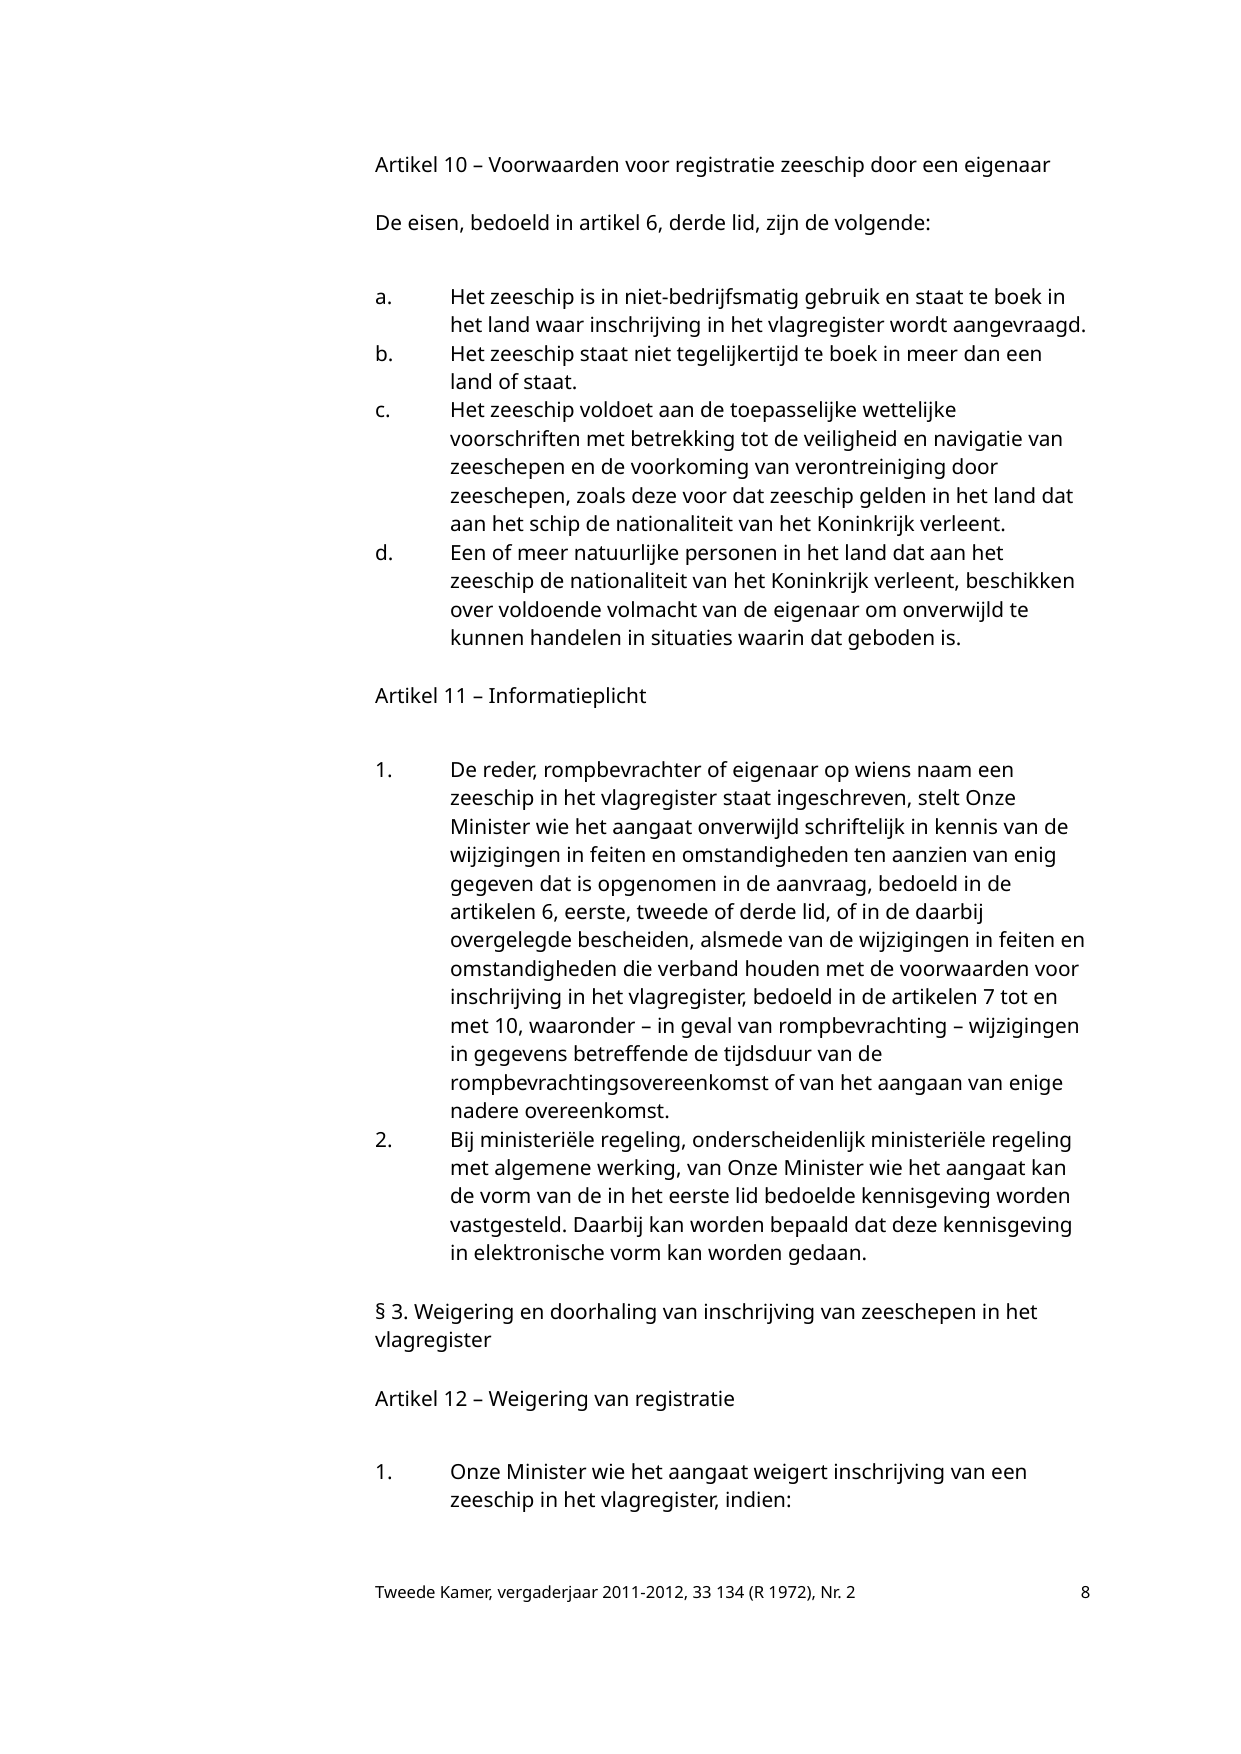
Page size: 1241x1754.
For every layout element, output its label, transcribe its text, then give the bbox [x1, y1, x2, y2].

list Het zeeschip voldoet aan de toepasselijke wettelijke voorschriften met betrekking tot de veiligheid en navigatie van zeeschepen en de voorkoming van verontreiniging door zeeschepen, zoals deze voor dat zeeschip gelden in het land dat aan het schip de nationaliteit van het Koninkrijk verleent. [375, 396, 1090, 538]
list Het zeeschip staat niet tegelijkertijd te boek in meer dan een land of staat. [375, 339, 1090, 396]
subtitle Artikel 10 – Voorwaarden voor registratie zeeschip door een eigenaar [375, 150, 1090, 178]
subtitle Artikel 12 – Weigering van registratie [375, 1384, 1090, 1412]
list Het zeeschip is in niet-bedrijfsmatig gebruik en staat te boek in het land waar inschrijving in het vlagregister wordt aangevraagd. [375, 282, 1090, 339]
text De eisen, bedoeld in artikel 6, derde lid, zijn de volgende: [375, 208, 1090, 237]
subtitle § 3. Weigering en doorhaling van inschrijving van zeeschepen in het vlagregister [375, 1297, 1090, 1354]
list De reder, rompbevrachter of eigenaar op wiens naam een zeeschip in het vlagregister staat ingeschreven, stelt Onze Minister wie het aangaat onverwijld schriftelijk in kennis van de wijzigingen in feiten en omstandigheden ten aanzien van enig gegeven dat is opgenomen in de aanvraag, bedoeld in de artikelen 6, eerste, tweede of derde lid, of in de daarbij overgelegde bescheiden, alsmede van de wijzigingen in feiten en omstandigheden die verband houden met de voorwaarden voor inschrijving in het vlagregister, bedoeld in de artikelen 7 tot en met 10, waaronder – in geval van rompbevrachting – wijzigingen in gegevens betreffende de tijdsduur van de rompbevrachtingsovereenkomst of van het aangaan van enige nadere overeenkomst. [375, 755, 1090, 1125]
list Een of meer natuurlijke personen in het land dat aan het zeeschip de nationaliteit van het Koninkrijk verleent, beschikken over voldoende volmacht van de eigenaar om onverwijld te kunnen handelen in situaties waarin dat geboden is. [375, 538, 1090, 652]
list Onze Minister wie het aangaat weigert inschrijving van een zeeschip in het vlagregister, indien: [375, 1457, 1090, 1514]
list Bij ministeriële regeling, onderscheidenlijk ministeriële regeling met algemene werking, van Onze Minister wie het aangaat kan de vorm van de in het eerste lid bedoelde kennisgeving worden vastgesteld. Daarbij kan worden bepaald dat deze kennisgeving in elektronische vorm kan worden gedaan. [375, 1125, 1090, 1267]
subtitle Artikel 11 – Informatieplicht [375, 682, 1090, 710]
